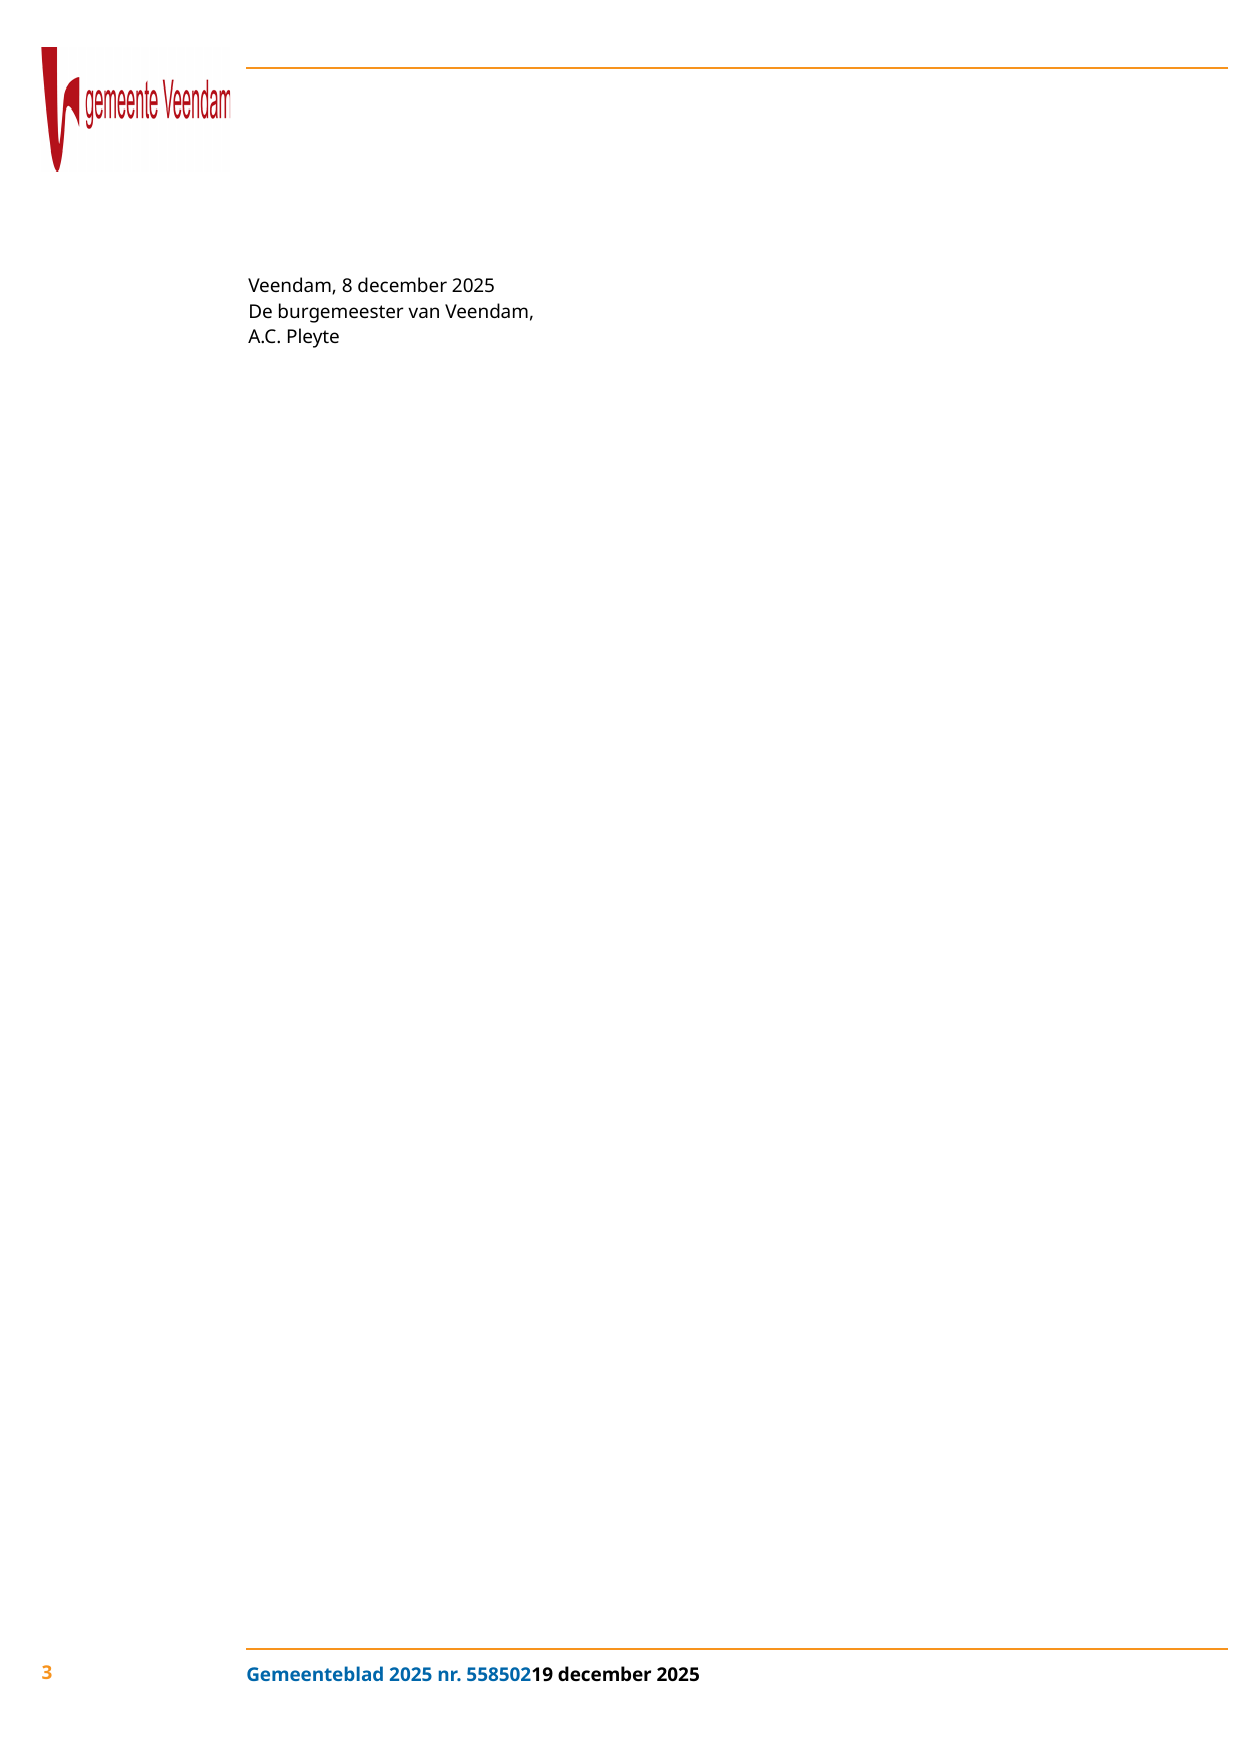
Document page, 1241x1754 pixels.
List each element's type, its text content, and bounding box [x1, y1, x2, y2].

text De burgemeester van Veendam, [248, 298, 1152, 324]
text Veendam, 8 december 2025 [248, 272, 1152, 298]
picture [41, 47, 231, 172]
text A.C. Pleyte [248, 324, 1152, 349]
